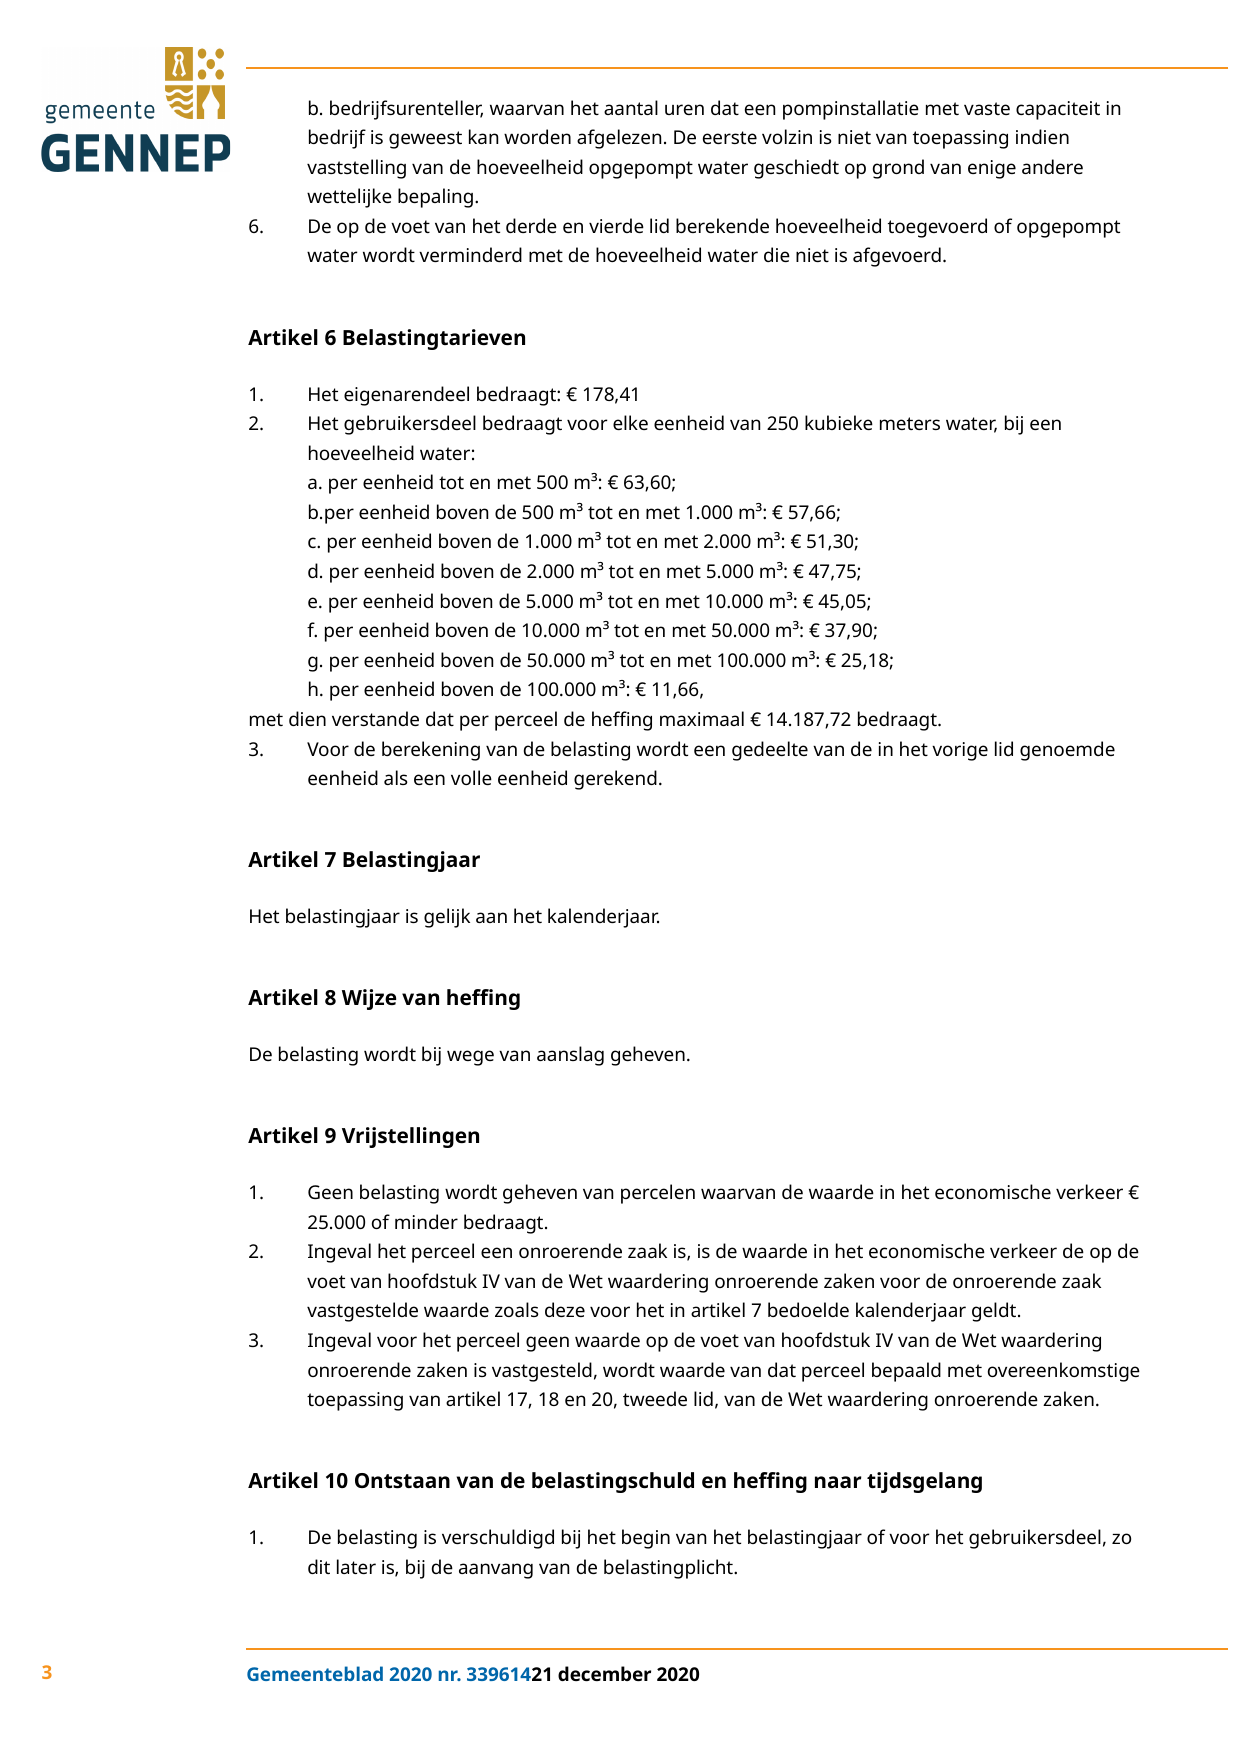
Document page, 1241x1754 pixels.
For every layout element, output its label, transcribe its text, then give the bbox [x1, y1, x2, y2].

list Ingeval voor het perceel geen waarde op de voet van hoofdstuk IV van de Wet waardering onroerende zaken is vastgesteld, wordt waarde van dat perceel bepaald met overeenkomstige toepassing van artikel 17, 18 en 20, tweede lid, van de Wet waardering onroerende zaken. [248, 1327, 1152, 1412]
list Geen belasting wordt geheven van percelen waarvan de waarde in het economische verkeer € 25.000 of minder bedraagt. [248, 1179, 1152, 1235]
text Artikel 7 Belastingjaar [248, 845, 1152, 874]
list b.per eenheid boven de 500 m³ tot en met 1.000 m³: € 57,66; [248, 499, 1152, 525]
text Artikel 6 Belastingtarieven [248, 323, 1152, 351]
list Ingeval het perceel een onroerende zaak is, is de waarde in het economische verkeer de op de voet van hoofdstuk IV van de Wet waardering onroerende zaken voor de onroerende zaak vastgestelde waarde zoals deze voor het in artikel 7 bedoelde kalenderjaar geldt. [248, 1238, 1152, 1323]
list De op de voet van het derde en vierde lid berekende hoeveelheid toegevoerd of opgepompt water wordt verminderd met de hoeveelheid water die niet is afgevoerd. [248, 213, 1152, 268]
list f. per eenheid boven de 10.000 m³ tot en met 50.000 m³: € 37,90; [248, 617, 1152, 643]
list h. per eenheid boven de 100.000 m³: € 11,66, [248, 677, 1152, 702]
text De belasting wordt bij wege van aanslag geheven. [248, 1041, 1152, 1067]
text Artikel 9 Vrijstellingen [248, 1121, 1152, 1150]
picture [41, 47, 231, 172]
text Artikel 8 Wijze van heffing [248, 983, 1152, 1012]
list b. bedrijfsurenteller, waarvan het aantal uren dat een pompinstallatie met vaste capaciteit in bedrijf is geweest kan worden afgelezen. De eerste volzin is niet van toepassing indien vaststelling van de hoeveelheid opgepompt water geschiedt op grond van enige andere wettelijke bepaling. [248, 95, 1152, 209]
list g. per eenheid boven de 50.000 m³ tot en met 100.000 m³: € 25,18; [248, 647, 1152, 673]
list a. per eenheid tot en met 500 m³: € 63,60; [248, 469, 1152, 495]
text Het belastingjaar is gelijk aan het kalenderjaar. [248, 903, 1152, 929]
text met dien verstande dat per perceel de heffing maximaal € 14.187,72 bedraagt. [248, 706, 1152, 732]
list c. per eenheid boven de 1.000 m³ tot en met 2.000 m³: € 51,30; [248, 529, 1152, 554]
list De belasting is verschuldigd bij het begin van het belastingjaar of voor het gebruikersdeel, zo dit later is, bij de aanvang van de belastingplicht. [248, 1524, 1152, 1580]
list e. per eenheid boven de 5.000 m³ tot en met 10.000 m³: € 45,05; [248, 588, 1152, 613]
list d. per eenheid boven de 2.000 m³ tot en met 5.000 m³: € 47,75; [248, 558, 1152, 584]
text Artikel 10 Ontstaan van de belastingschuld en heffing naar tijdsgelang [248, 1466, 1152, 1495]
list Het gebruikersdeel bedraagt voor elke eenheid van 250 kubieke meters water, bij een hoeveelheid water: [248, 410, 1152, 466]
list Het eigenarendeel bedraagt: € 178,41 [248, 381, 1152, 406]
list Voor de berekening van de belasting wordt een gedeelte van de in het vorige lid genoemde eenheid als een volle eenheid gerekend. [248, 736, 1152, 791]
